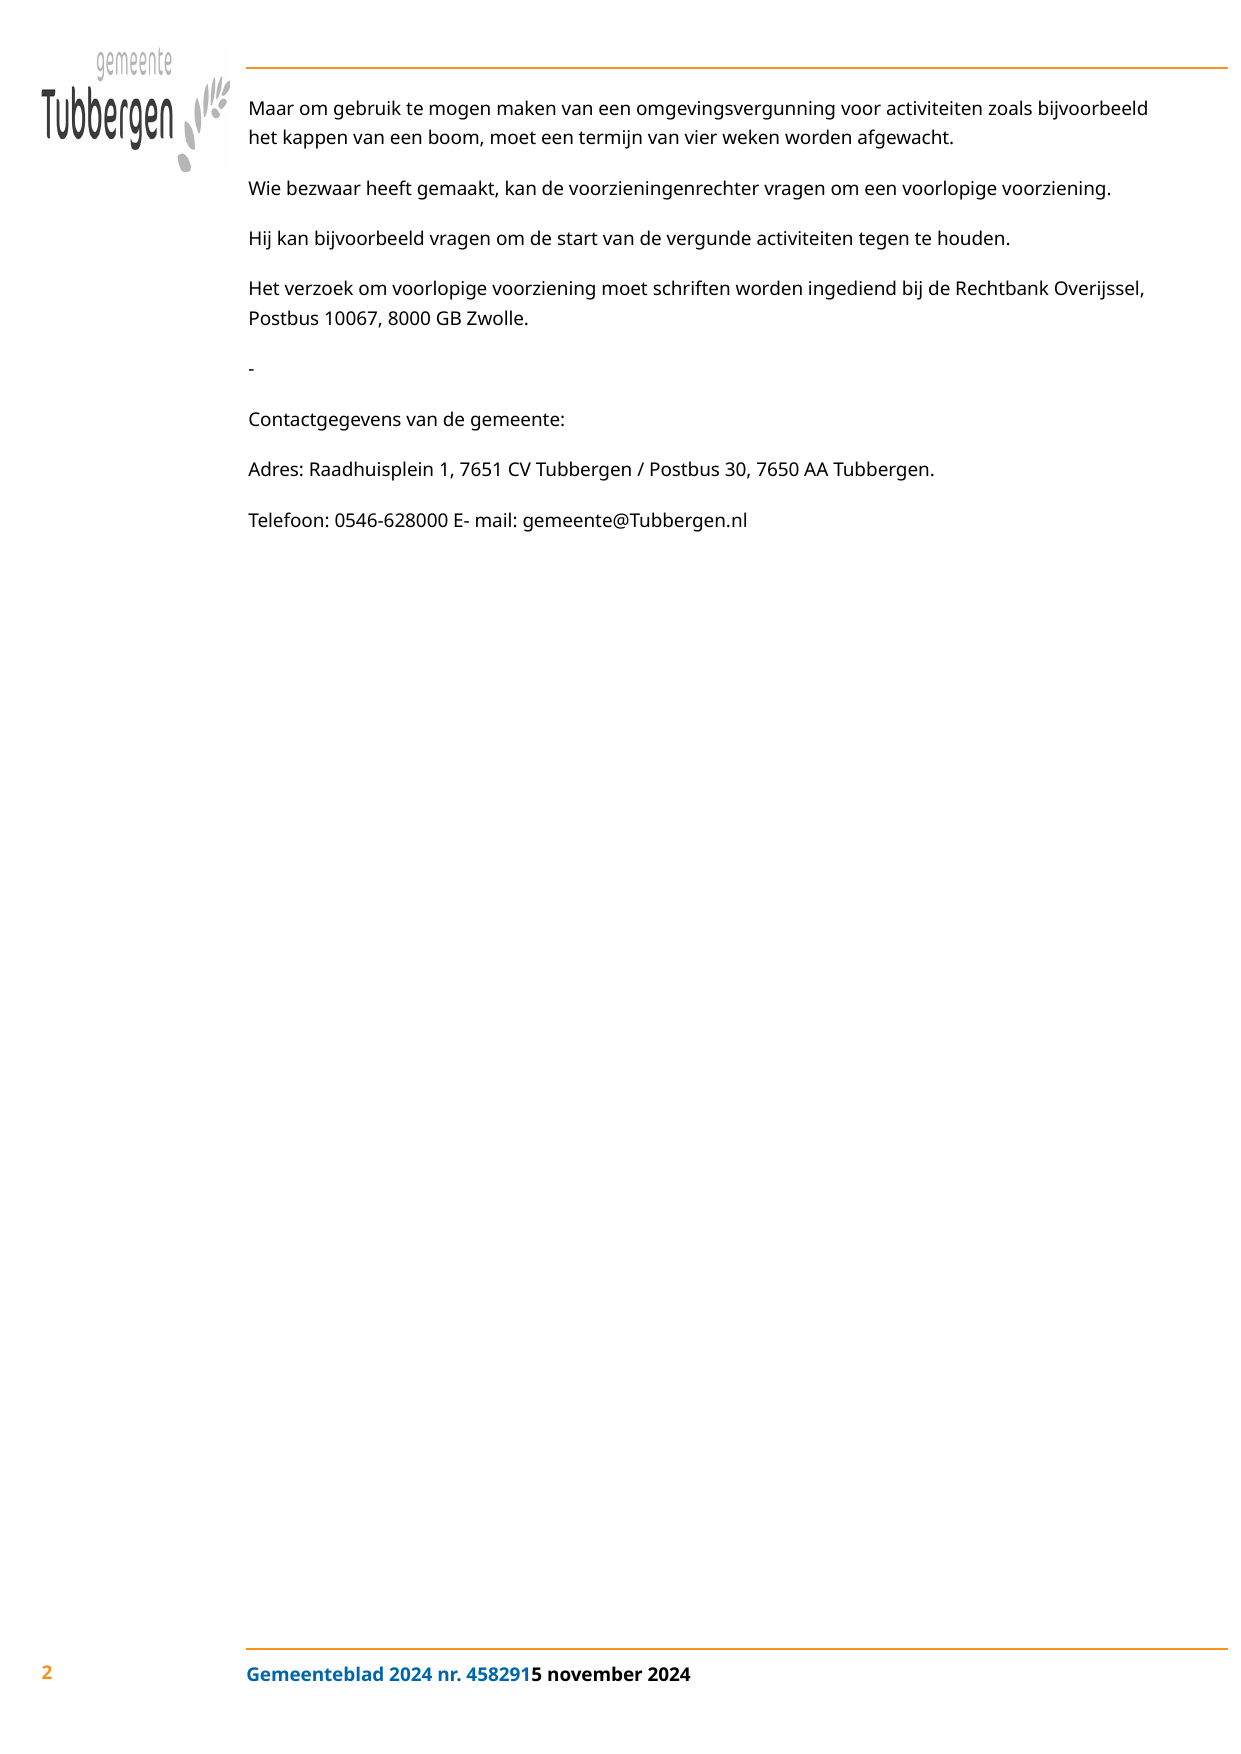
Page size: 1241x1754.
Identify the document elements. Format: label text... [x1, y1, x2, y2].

text Het verzoek om voorlopige voorziening moet schriften worden ingediend bij de Rechtbank Overijssel, Postbus 10067, 8000 GB Zwolle. [248, 276, 1152, 331]
text Hij kan bijvoorbeeld vragen om de start van de vergunde activiteiten tegen te houden. [248, 225, 1152, 251]
text - [248, 356, 1152, 381]
text Adres: Raadhuisplein 1, 7651 CV Tubbergen / Postbus 30, 7650 AA Tubbergen. [248, 456, 1152, 482]
text Wie bezwaar heeft gemaakt, kan de voorzieningenrechter vragen om een voorlopige voorziening. [248, 175, 1152, 201]
picture [41, 47, 231, 172]
text Contactgegevens van de gemeente: [248, 406, 1152, 432]
text Maar om gebruik te mogen maken van een omgevingsvergunning voor activiteiten zoals bijvoorbeeld het kappen van een boom, moet een termijn van vier weken worden afgewacht. [248, 95, 1152, 150]
text Telefoon: 0546-628000 E- mail: gemeente@Tubbergen.nl [248, 507, 1152, 533]
